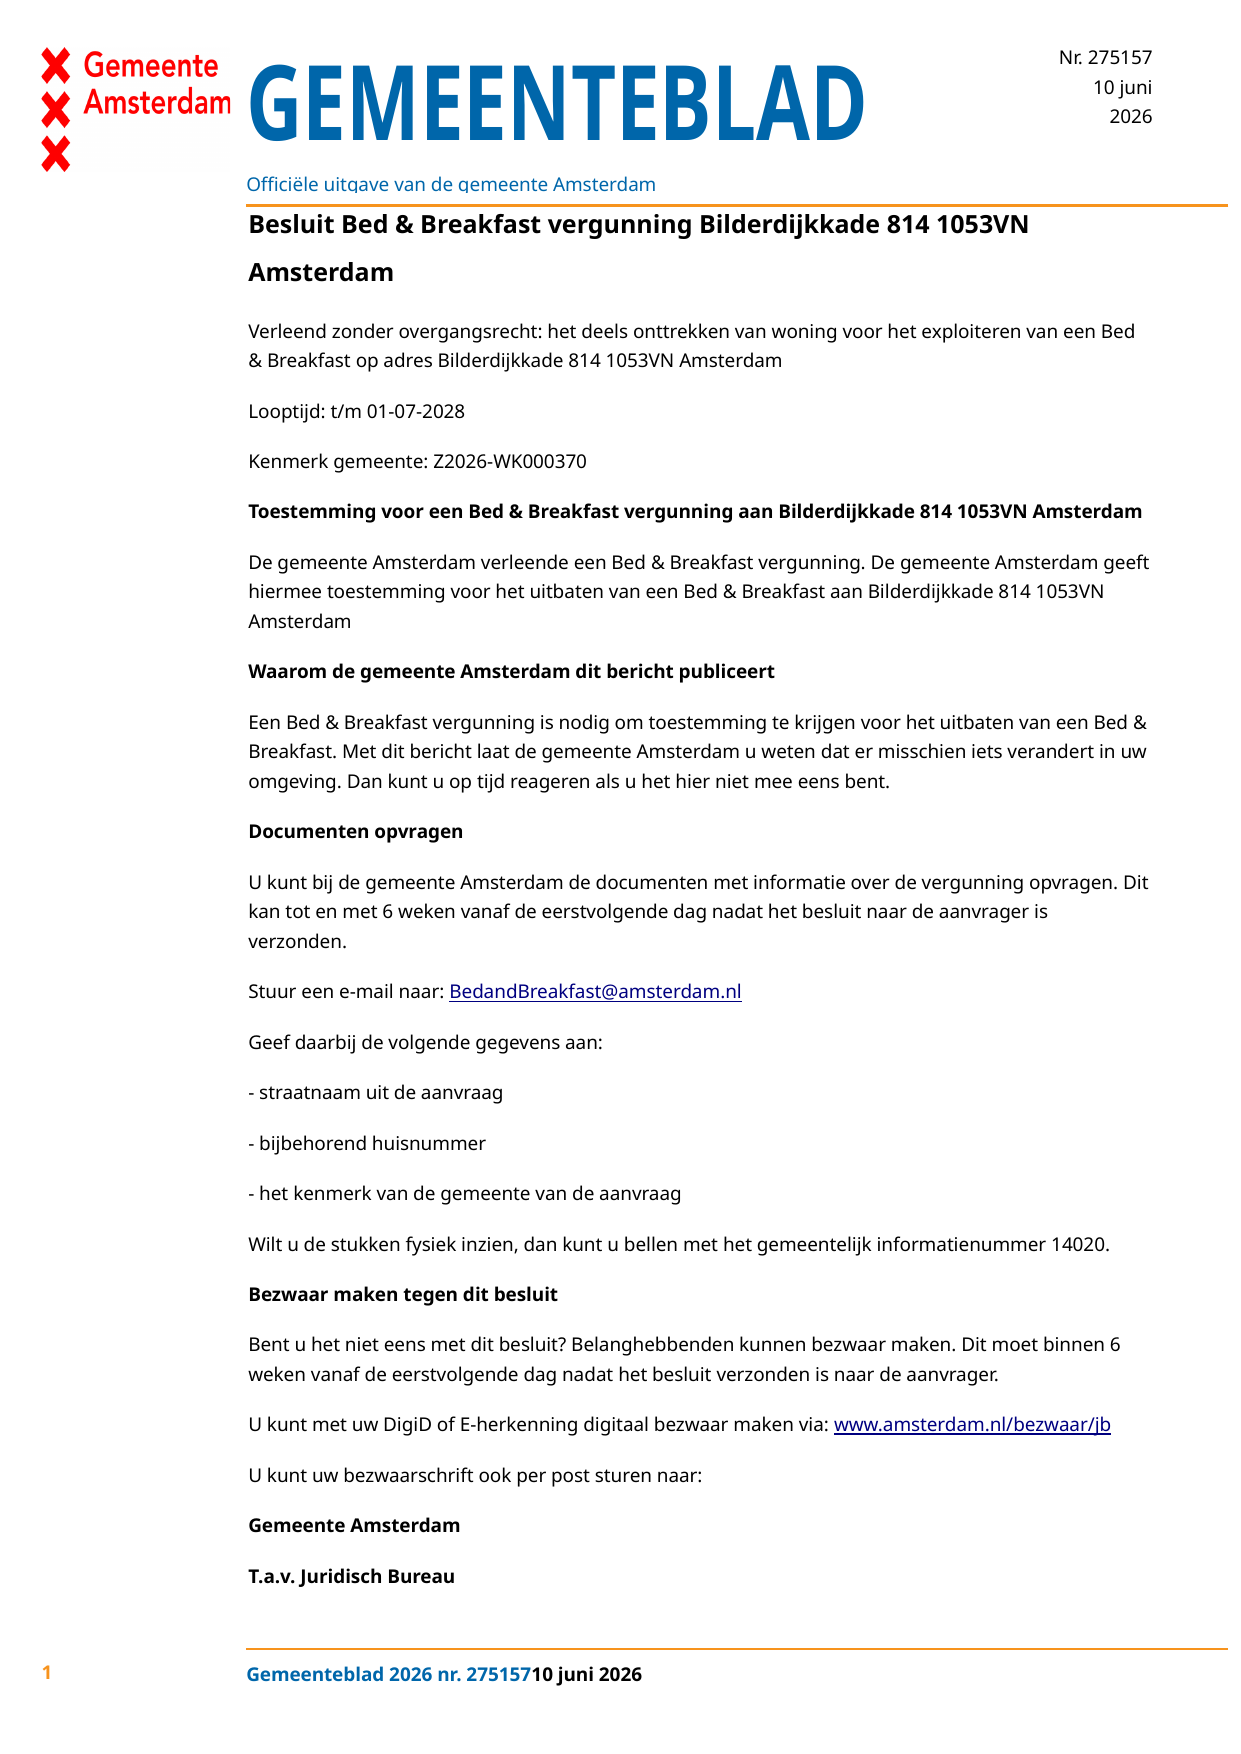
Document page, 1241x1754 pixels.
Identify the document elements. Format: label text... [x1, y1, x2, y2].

text De gemeente Amsterdam verleende een Bed & Breakfast vergunning. De gemeente Amsterdam geeft hiermee toestemming voor het uitbaten van een Bed & Breakfast aan Bilderdijkkade 814 1053VN Amsterdam [248, 549, 1152, 634]
text Stuur een e-mail naar: BedandBreakfast@amsterdam.nl [248, 979, 1152, 1004]
text T.a.v. Juridisch Bureau [248, 1563, 1152, 1589]
text Bent u het niet eens met dit besluit? Belanghebbenden kunnen bezwaar maken. Dit moet binnen 6 weken vanaf de eerstvolgende dag nadat het besluit verzonden is naar de aanvrager. [248, 1332, 1152, 1387]
text Waarom de gemeente Amsterdam dit bericht publiceert [248, 659, 1152, 684]
text - het kenmerk van de gemeente van de aanvraag [248, 1180, 1152, 1206]
text Looptijd: t/m 01-07-2028 [248, 398, 1152, 424]
picture [41, 47, 231, 172]
text Gemeente Amsterdam [248, 1512, 1152, 1538]
text Geef daarbij de volgende gegevens aan: [248, 1029, 1152, 1055]
text - straatnaam uit de aanvraag [248, 1079, 1152, 1105]
text - bijbehorend huisnummer [248, 1130, 1152, 1156]
text Wilt u de stukken fysiek inzien, dan kunt u bellen met het gemeentelijk informatienummer 14020. [248, 1231, 1152, 1257]
text Bezwaar maken tegen dit besluit [248, 1281, 1152, 1307]
text U kunt met uw DigiD of E-herkenning digitaal bezwaar maken via: www.amsterdam.nl/bezwaar/jb [248, 1412, 1152, 1437]
text Besluit Bed & Breakfast vergunning Bilderdijkkade 814 1053VN Amsterdam [248, 207, 1152, 288]
text Kenmerk gemeente: Z2026-WK000370 [248, 448, 1152, 474]
text Toestemming voor een Bed & Breakfast vergunning aan Bilderdijkkade 814 1053VN Amsterdam [248, 499, 1152, 524]
text U kunt bij de gemeente Amsterdam de documenten met informatie over de vergunning opvragen. Dit kan tot en met 6 weken vanaf de eerstvolgende dag nadat het besluit naar de aanvrager is verzonden. [248, 869, 1152, 954]
text U kunt uw bezwaarschrift ook per post sturen naar: [248, 1462, 1152, 1488]
text Verleend zonder overgangsrecht: het deels onttrekken van woning voor het exploiteren van een Bed & Breakfast op adres Bilderdijkkade 814 1053VN Amsterdam [248, 318, 1152, 373]
text Een Bed & Breakfast vergunning is nodig om toestemming te krijgen voor het uitbaten van een Bed & Breakfast. Met dit bericht laat de gemeente Amsterdam u weten dat er misschien iets verandert in uw omgeving. Dan kunt u op tijd reageren als u het hier niet mee eens bent. [248, 709, 1152, 794]
text Documenten opvragen [248, 819, 1152, 844]
